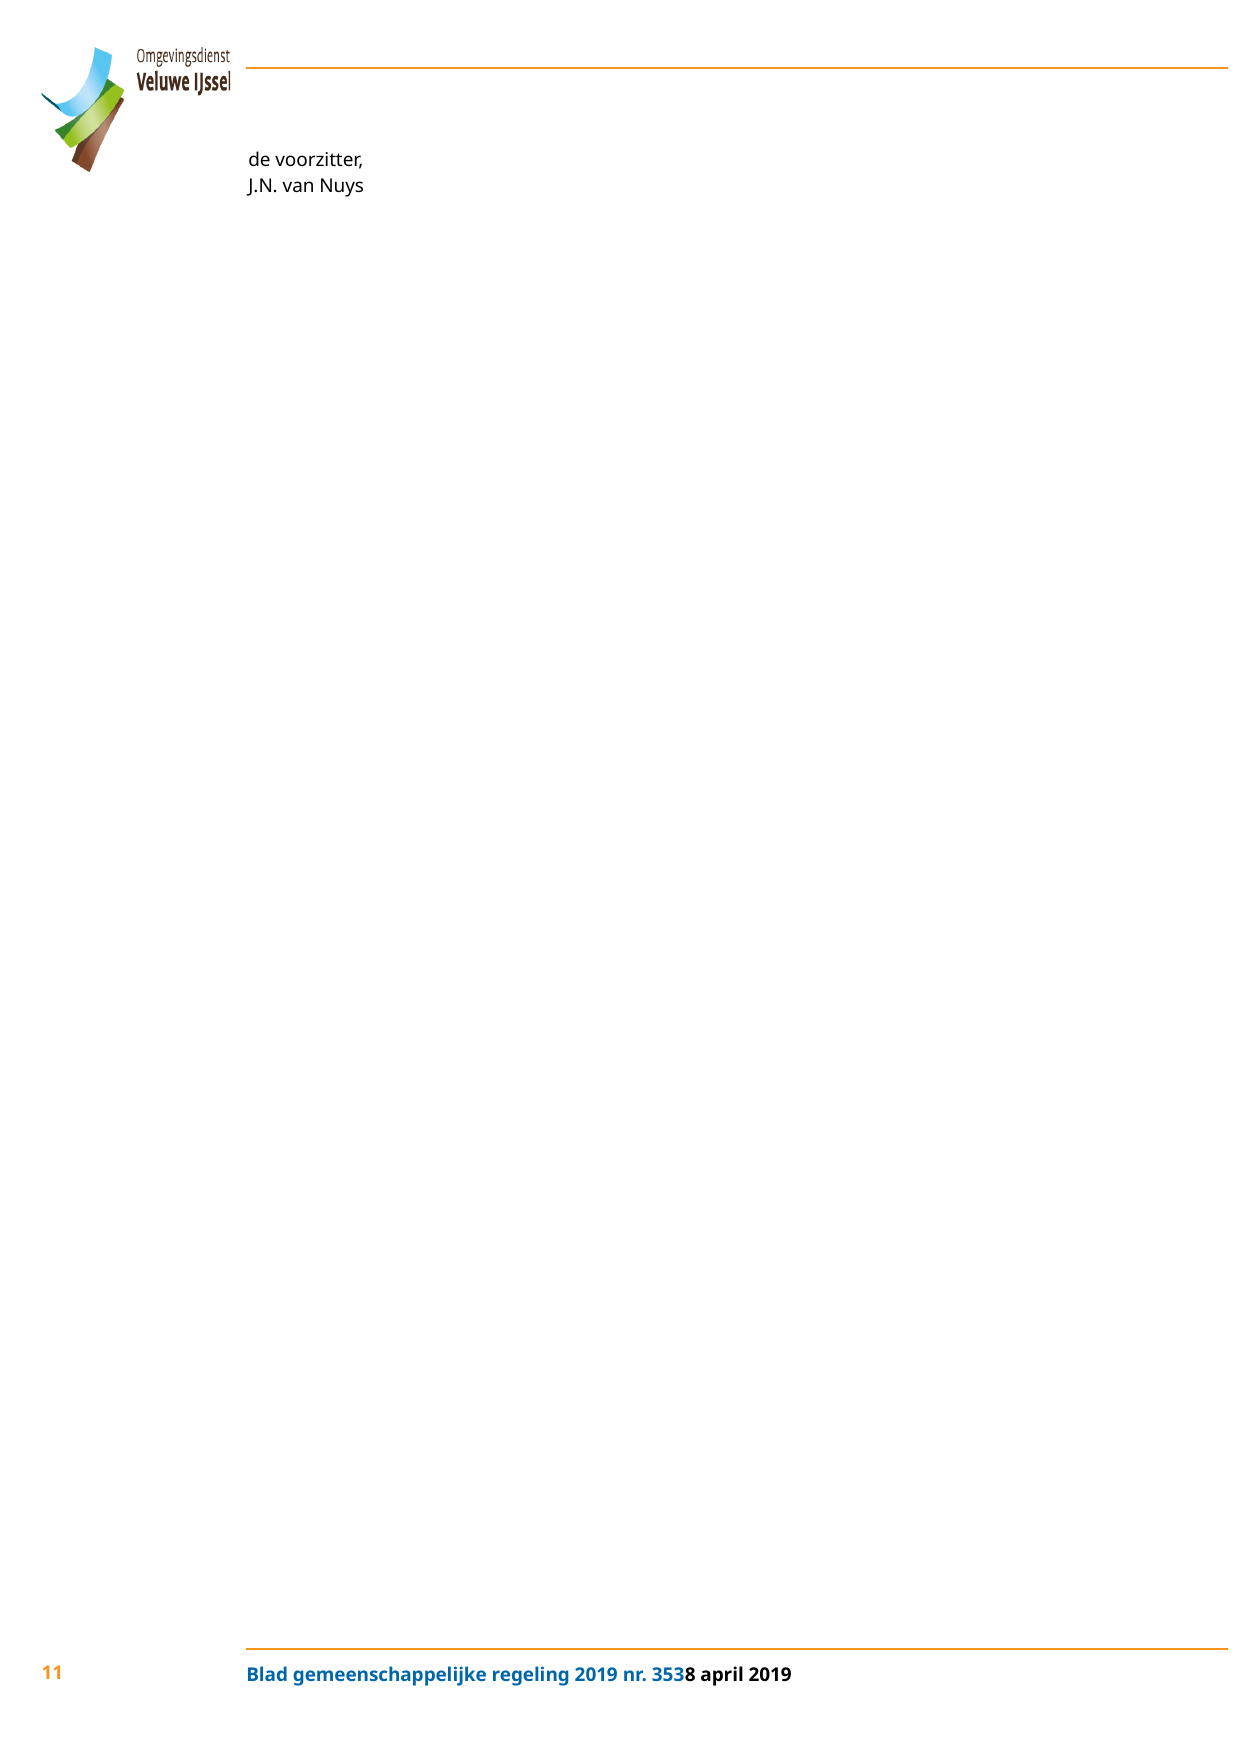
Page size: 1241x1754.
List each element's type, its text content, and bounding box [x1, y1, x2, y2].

text J.N. van Nuys [248, 172, 1152, 198]
picture [41, 47, 231, 172]
text de voorzitter, [248, 146, 1152, 172]
